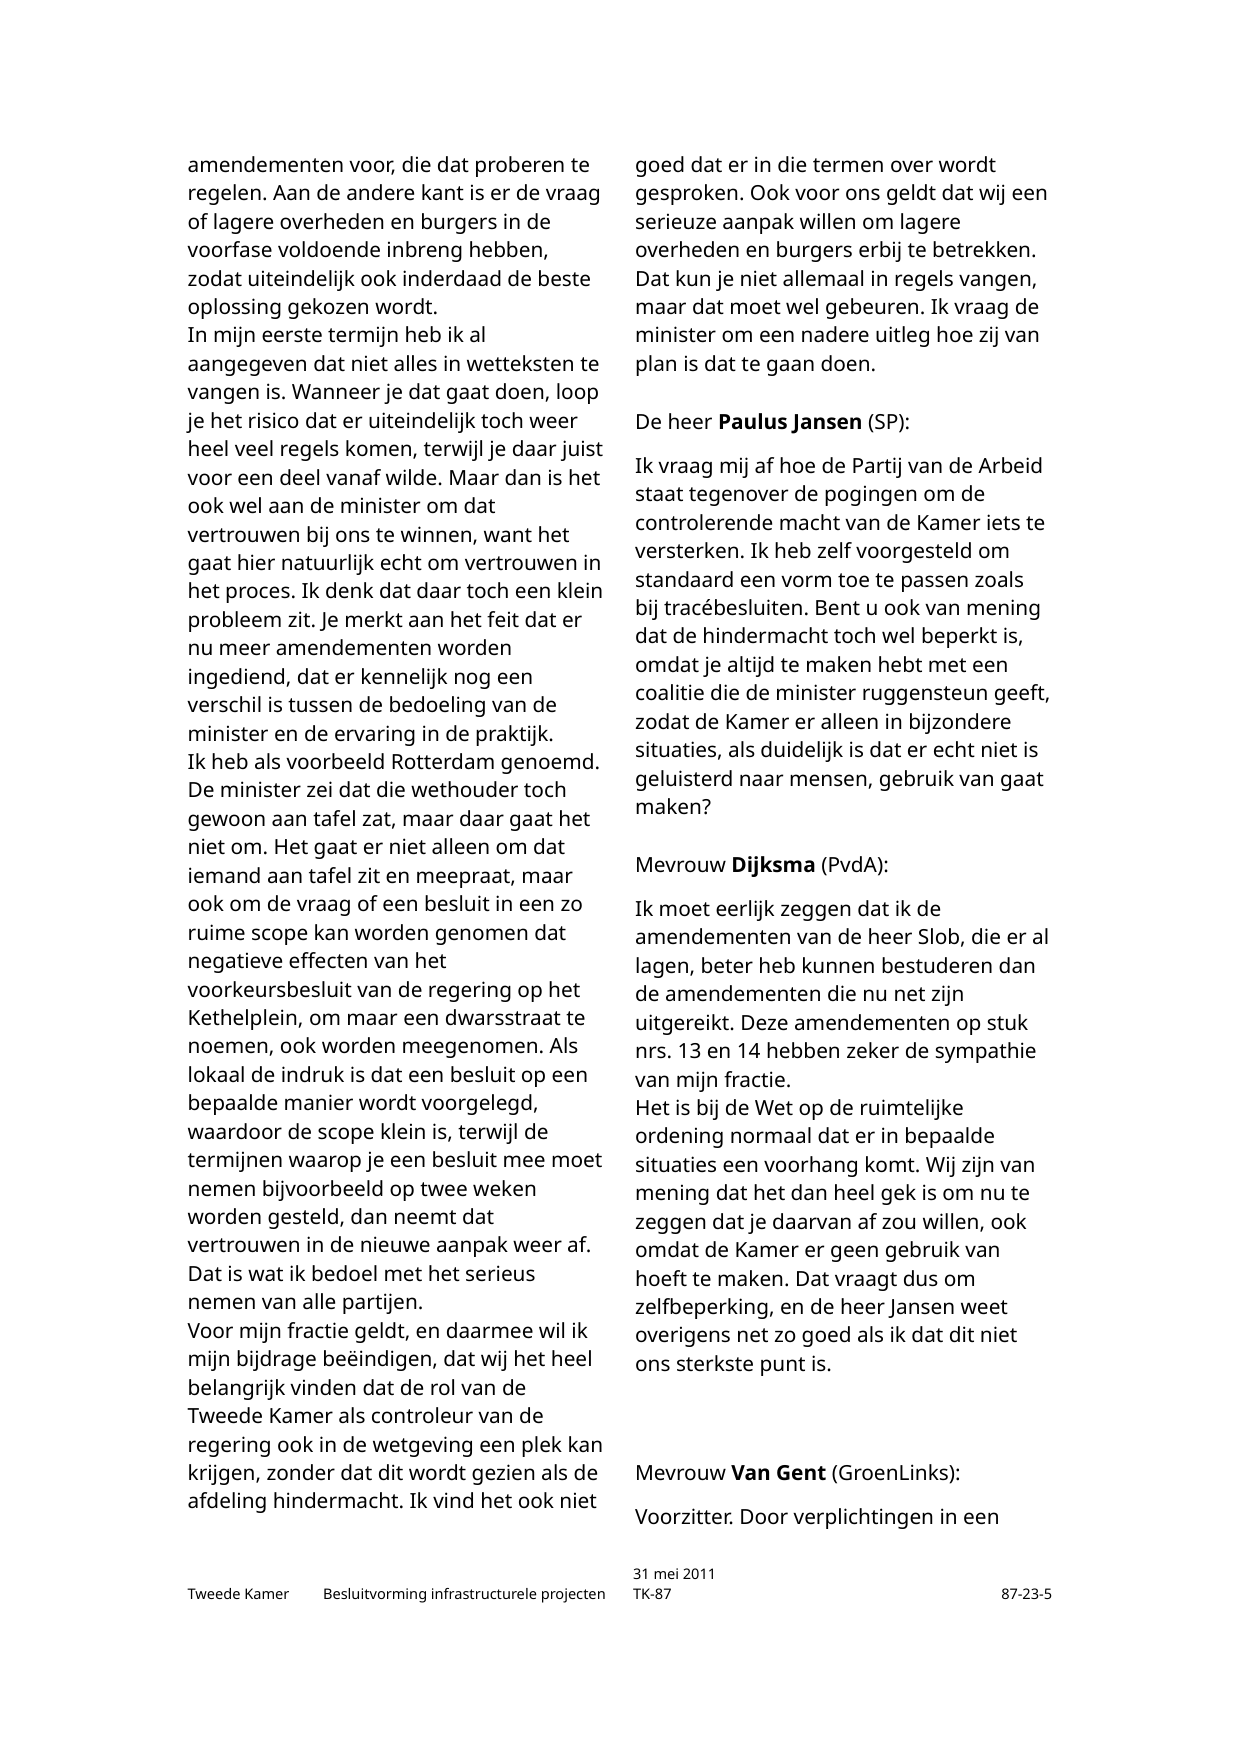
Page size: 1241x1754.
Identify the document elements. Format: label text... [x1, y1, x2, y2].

text Mevrouw Van Gent (GroenLinks): [635, 1458, 1053, 1487]
text Voor mijn fractie geldt, en daarmee wil ik mijn bijdrage beëindigen, dat wij het heel belangrijk vinden dat de rol van de Tweede Kamer als controleur van de regering ook in de wetgeving een plek kan krijgen, zonder dat dit wordt gezien als de afdeling hindermacht. Ik vind het ook niet [187, 1316, 605, 1515]
text De heer Paulus Jansen (SP): [635, 407, 1053, 436]
text Ik vraag mij af hoe de Partij van de Arbeid staat tegenover de pogingen om de controlerende macht van de Kamer iets te versterken. Ik heb zelf voorgesteld om standaard een vorm toe te passen zoals bij tracébesluiten. Bent u ook van mening dat de hindermacht toch wel beperkt is, omdat je altijd te maken hebt met een coalitie die de minister ruggensteun geeft, zodat de Kamer er alleen in bijzondere situaties, als duidelijk is dat er echt niet is geluisterd naar mensen, gebruik van gaat maken? [635, 451, 1053, 821]
text Ik heb als voorbeeld Rotterdam genoemd. De minister zei dat die wethouder toch gewoon aan tafel zat, maar daar gaat het niet om. Het gaat er niet alleen om dat iemand aan tafel zit en meepraat, maar ook om de vraag of een besluit in een zo ruime scope kan worden genomen dat negatieve effecten van het voorkeursbesluit van de regering op het Kethelplein, om maar een dwarsstraat te noemen, ook worden meegenomen. Als lokaal de indruk is dat een besluit op een bepaalde manier wordt voorgelegd, waardoor de scope klein is, terwijl de termijnen waarop je een besluit mee moet nemen bijvoorbeeld op twee weken worden gesteld, dan neemt dat vertrouwen in de nieuwe aanpak weer af. Dat is wat ik bedoel met het serieus nemen van alle partijen. [187, 747, 605, 1316]
text Ik moet eerlijk zeggen dat ik de amendementen van de heer Slob, die er al lagen, beter heb kunnen bestuderen dan de amendementen die nu net zijn uitgereikt. Deze amendementen op stuk nrs. 13 en 14 hebben zeker de sympathie van mijn fractie. [635, 894, 1053, 1093]
text In mijn eerste termijn heb ik al aangegeven dat niet alles in wetteksten te vangen is. Wanneer je dat gaat doen, loop je het risico dat er uiteindelijk toch weer heel veel regels komen, terwijl je daar juist voor een deel vanaf wilde. Maar dan is het ook wel aan de minister om dat vertrouwen bij ons te winnen, want het gaat hier natuurlijk echt om vertrouwen in het proces. Ik denk dat daar toch een klein probleem zit. Je merkt aan het feit dat er nu meer amendementen worden ingediend, dat er kennelijk nog een verschil is tussen de bedoeling van de minister en de ervaring in de praktijk. [187, 321, 605, 747]
text  [635, 1407, 1053, 1436]
text Het is bij de Wet op de ruimtelijke ordening normaal dat er in bepaalde situaties een voorhang komt. Wij zijn van mening dat het dan heel gek is om nu te zeggen dat je daarvan af zou willen, ook omdat de Kamer er geen gebruik van hoeft te maken. Dat vraagt dus om zelfbeperking, en de heer Jansen weet overigens net zo goed als ik dat dit niet ons sterkste punt is. [635, 1093, 1053, 1377]
text amendementen voor, die dat proberen te regelen. Aan de andere kant is er de vraag of lagere overheden en burgers in de voorfase voldoende inbreng hebben, zodat uiteindelijk ook inderdaad de beste oplossing gekozen wordt. [187, 150, 605, 321]
text goed dat er in die termen over wordt gesproken. Ook voor ons geldt dat wij een serieuze aanpak willen om lagere overheden en burgers erbij te betrekken. Dat kun je niet allemaal in regels vangen, maar dat moet wel gebeuren. Ik vraag de minister om een nadere uitleg hoe zij van plan is dat te gaan doen. [635, 150, 1053, 377]
text Voorzitter. Door verplichtingen in een [635, 1502, 1053, 1530]
text Mevrouw Dijksma (PvdA): [635, 851, 1053, 879]
